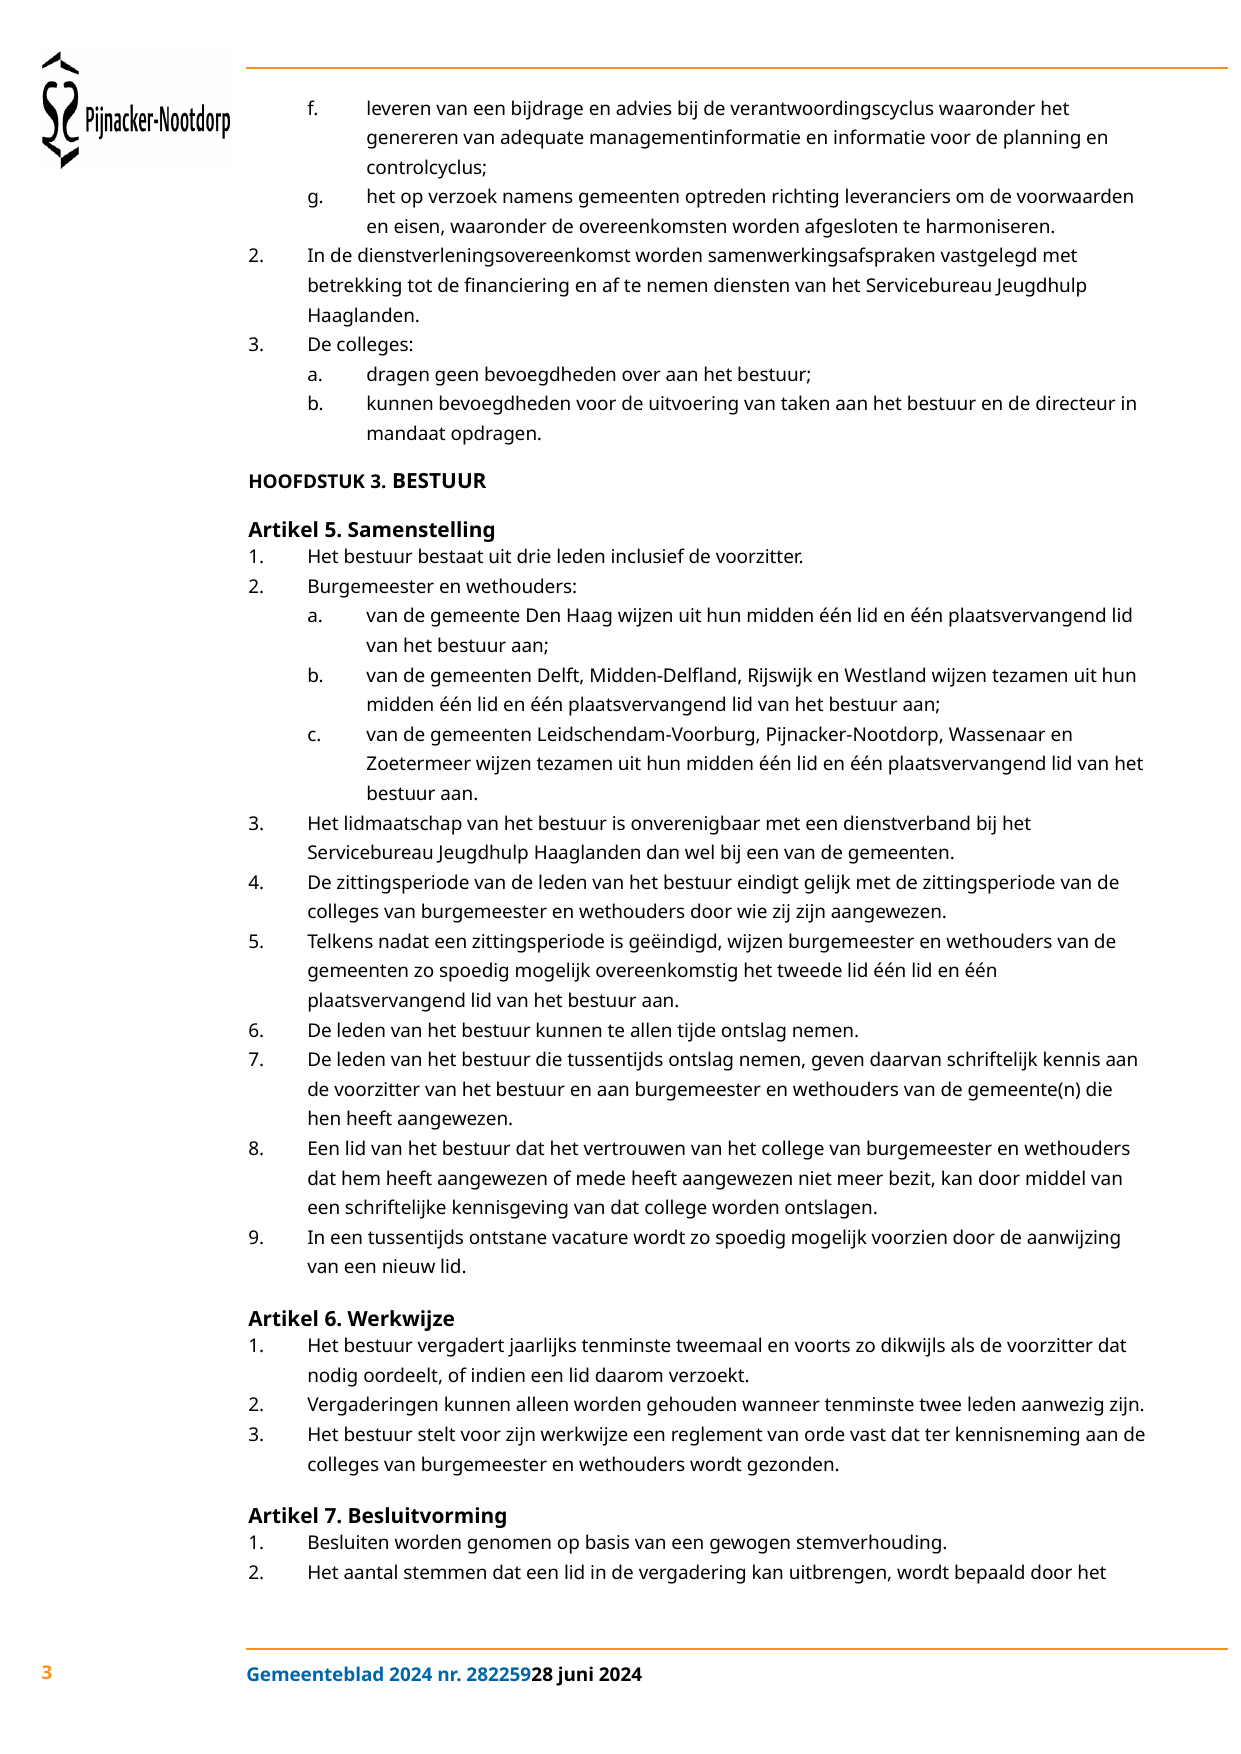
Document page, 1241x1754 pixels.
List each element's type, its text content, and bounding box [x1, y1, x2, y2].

text HOOFDSTUK 3. BESTUUR [248, 466, 1152, 494]
text Artikel 5. Samenstelling [248, 515, 1152, 543]
list In een tussentijds ontstane vacature wordt zo spoedig mogelijk voorzien door de aanwijzing van een nieuw lid. [248, 1224, 1152, 1279]
list Het bestuur bestaat uit drie leden inclusief de voorzitter. [248, 543, 1152, 569]
list leveren van een bijdrage en advies bij de verantwoordingscyclus waaronder het genereren van adequate managementinformatie en informatie voor de planning en controlcyclus; [307, 95, 1152, 180]
list De leden van het bestuur kunnen te allen tijde ontslag nemen. [248, 1017, 1152, 1043]
list Telkens nadat een zittingsperiode is geëindigd, wijzen burgemeester en wethouders van de gemeenten zo spoedig mogelijk overeenkomstig het tweede lid één lid en één plaatsvervangend lid van het bestuur aan. [248, 928, 1152, 1013]
list Een lid van het bestuur dat het vertrouwen van het college van burgemeester en wethouders dat hem heeft aangewezen of mede heeft aangewezen niet meer bezit, kan door middel van een schriftelijke kennisgeving van dat college worden ontslagen. [248, 1135, 1152, 1220]
text Artikel 6. Werkwijze [248, 1304, 1152, 1332]
list Het lidmaatschap van het bestuur is onverenigbaar met een dienstverband bij het Servicebureau Jeugdhulp Haaglanden dan wel bij een van de gemeenten. [248, 810, 1152, 865]
list van de gemeenten Leidschendam-Voorburg, Pijnacker-Nootdorp, Wassenaar en Zoetermeer wijzen tezamen uit hun midden één lid en één plaatsvervangend lid van het bestuur aan. [307, 721, 1152, 806]
list Het bestuur stelt voor zijn werkwijze een reglement van orde vast dat ter kennisneming aan de colleges van burgemeester en wethouders wordt gezonden. [248, 1421, 1152, 1476]
list Besluiten worden genomen op basis van een gewogen stemverhouding. [248, 1529, 1152, 1555]
list kunnen bevoegdheden voor de uitvoering van taken aan het bestuur en de directeur in mandaat opdragen. [307, 391, 1152, 446]
list Het aantal stemmen dat een lid in de vergadering kan uitbrengen, wordt bepaald door het [248, 1559, 1152, 1585]
list De leden van het bestuur die tussentijds ontslag nemen, geven daarvan schriftelijk kennis aan de voorzitter van het bestuur en aan burgemeester en wethouders van de gemeente(n) die hen heeft aangewezen. [248, 1046, 1152, 1131]
text Artikel 7. Besluitvorming [248, 1501, 1152, 1529]
list van de gemeente Den Haag wijzen uit hun midden één lid en één plaatsvervangend lid van het bestuur aan; [307, 603, 1152, 658]
list De zittingsperiode van de leden van het bestuur eindigt gelijk met de zittingsperiode van de colleges van burgemeester en wethouders door wie zij zijn aangewezen. [248, 869, 1152, 924]
list het op verzoek namens gemeenten optreden richting leveranciers om de voorwaarden en eisen, waaronder de overeenkomsten worden afgesloten te harmoniseren. [307, 183, 1152, 239]
picture [41, 47, 231, 172]
list Vergaderingen kunnen alleen worden gehouden wanneer tenminste twee leden aanwezig zijn. [248, 1392, 1152, 1417]
list In de dienstverleningsovereenkomst worden samenwerkingsafspraken vastgelegd met betrekking tot de financiering en af te nemen diensten van het Servicebureau Jeugdhulp Haaglanden. [248, 243, 1152, 328]
list Burgemeester en wethouders: [248, 573, 1152, 599]
list De colleges: [248, 331, 1152, 357]
list Het bestuur vergadert jaarlijks tenminste tweemaal en voorts zo dikwijls als de voorzitter dat nodig oordeelt, of indien een lid daarom verzoekt. [248, 1332, 1152, 1388]
list dragen geen bevoegdheden over aan het bestuur; [307, 361, 1152, 387]
list van de gemeenten Delft, Midden-Delfland, Rijswijk en Westland wijzen tezamen uit hun midden één lid en één plaatsvervangend lid van het bestuur aan; [307, 662, 1152, 717]
